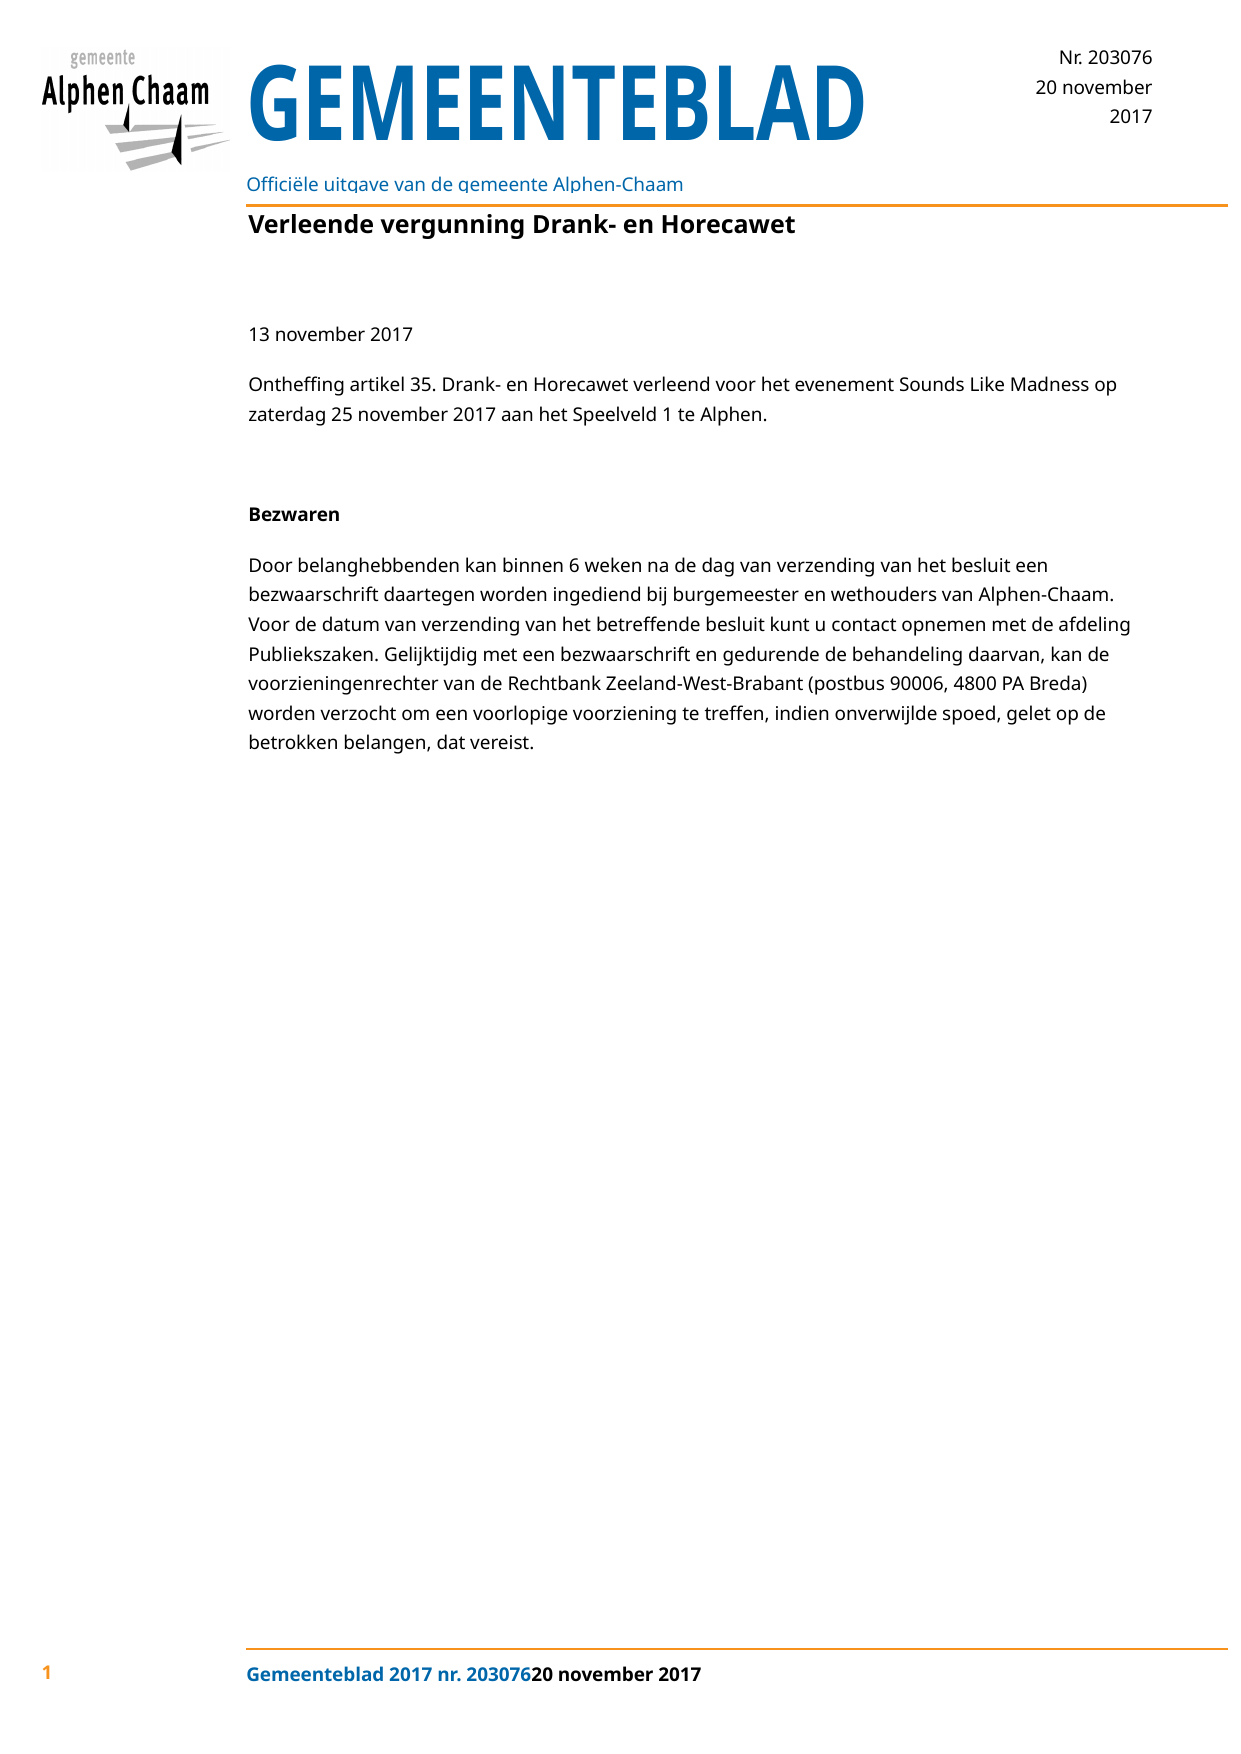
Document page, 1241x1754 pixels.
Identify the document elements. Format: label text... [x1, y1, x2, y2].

text Door belanghebbenden kan binnen 6 weken na de dag van verzending van het besluit een bezwaarschrift daartegen worden ingediend bij burgemeester en wethouders van Alphen-Chaam. Voor de datum van verzending van het betreffende besluit kunt u contact opnemen met de afdeling Publiekszaken. Gelijktijdig met een bezwaarschrift en gedurende de behandeling daarvan, kan de voorzieningenrechter van de Rechtbank Zeeland-West-Brabant (postbus 90006, 4800 PA Breda) worden verzocht om een voorlopige voorziening te treffen, indien onverwijlde spoed, gelet op de betrokken belangen, dat vereist. [248, 552, 1152, 755]
text Bezwaren [248, 502, 1152, 527]
picture [41, 47, 231, 172]
text Ontheffing artikel 35. Drank- en Horecawet verleend voor het evenement Sounds Like Madness op zaterdag 25 november 2017 aan het Speelveld 1 te Alphen. [248, 371, 1152, 426]
text Verleende vergunning Drank- en Horecawet [248, 207, 1152, 241]
text 13 november 2017 [248, 321, 1152, 346]
